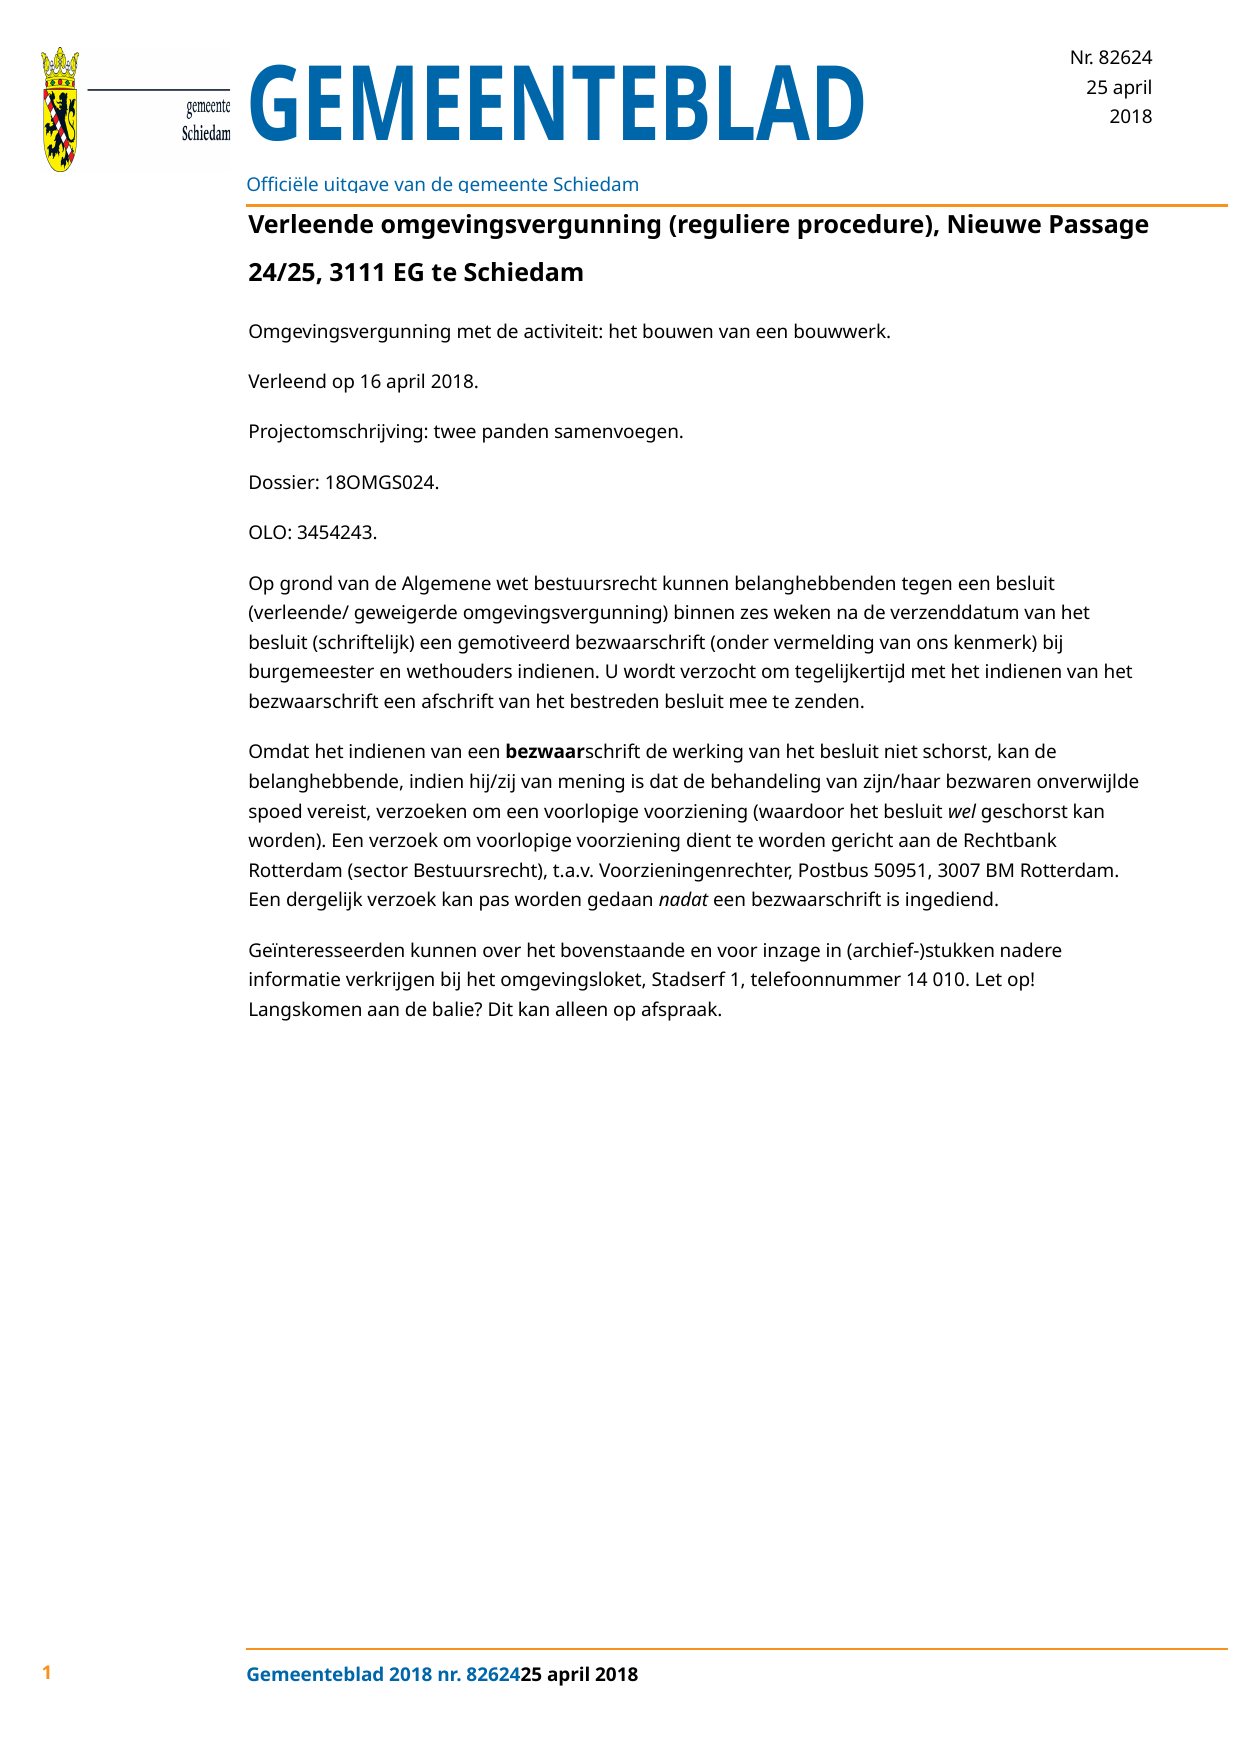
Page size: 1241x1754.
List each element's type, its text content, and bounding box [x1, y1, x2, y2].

text Op grond van de Algemene wet bestuursrecht kunnen belanghebbenden tegen een besluit (verleende/ geweigerde omgevingsvergunning) binnen zes weken na de verzenddatum van het besluit (schriftelijk) een gemotiveerd bezwaarschrift (onder vermelding van ons kenmerk) bij burgemeester en wethouders indienen. U wordt verzocht om tegelijkertijd met het indienen van het bezwaarschrift een afschrift van het bestreden besluit mee te zenden. [248, 570, 1152, 714]
picture [41, 47, 231, 172]
text Geïnteresseerden kunnen over het bovenstaande en voor inzage in (archief-)stukken nadere informatie verkrijgen bij het omgevingsloket, Stadserf 1, telefoonnummer 14 010. Let op! Langskomen aan de balie? Dit kan alleen op afspraak. [248, 937, 1152, 1022]
text Omdat het indienen van een bezwaarschrift de werking van het besluit niet schorst, kan de belanghebbende, indien hij/zij van mening is dat de behandeling van zijn/haar bezwaren onverwijlde spoed vereist, verzoeken om een voorlopige voorziening (waardoor het besluit wel geschorst kan worden). Een verzoek om voorlopige voorziening dient te worden gericht aan de Rechtbank Rotterdam (sector Bestuursrecht), t.a.v. Voorzieningenrechter, Postbus 50951, 3007 BM Rotterdam. Een dergelijk verzoek kan pas worden gedaan nadat een bezwaarschrift is ingediend. [248, 739, 1152, 912]
text Dossier: 18OMGS024. [248, 469, 1152, 495]
text OLO: 3454243. [248, 519, 1152, 545]
text Verleende omgevingsvergunning (reguliere procedure), Nieuwe Passage 24/25, 3111 EG te Schiedam [248, 207, 1152, 288]
text Projectomschrijving: twee panden samenvoegen. [248, 419, 1152, 444]
text Omgevingsvergunning met de activiteit: het bouwen van een bouwwerk. [248, 318, 1152, 344]
text Verleend op 16 april 2018. [248, 368, 1152, 394]
